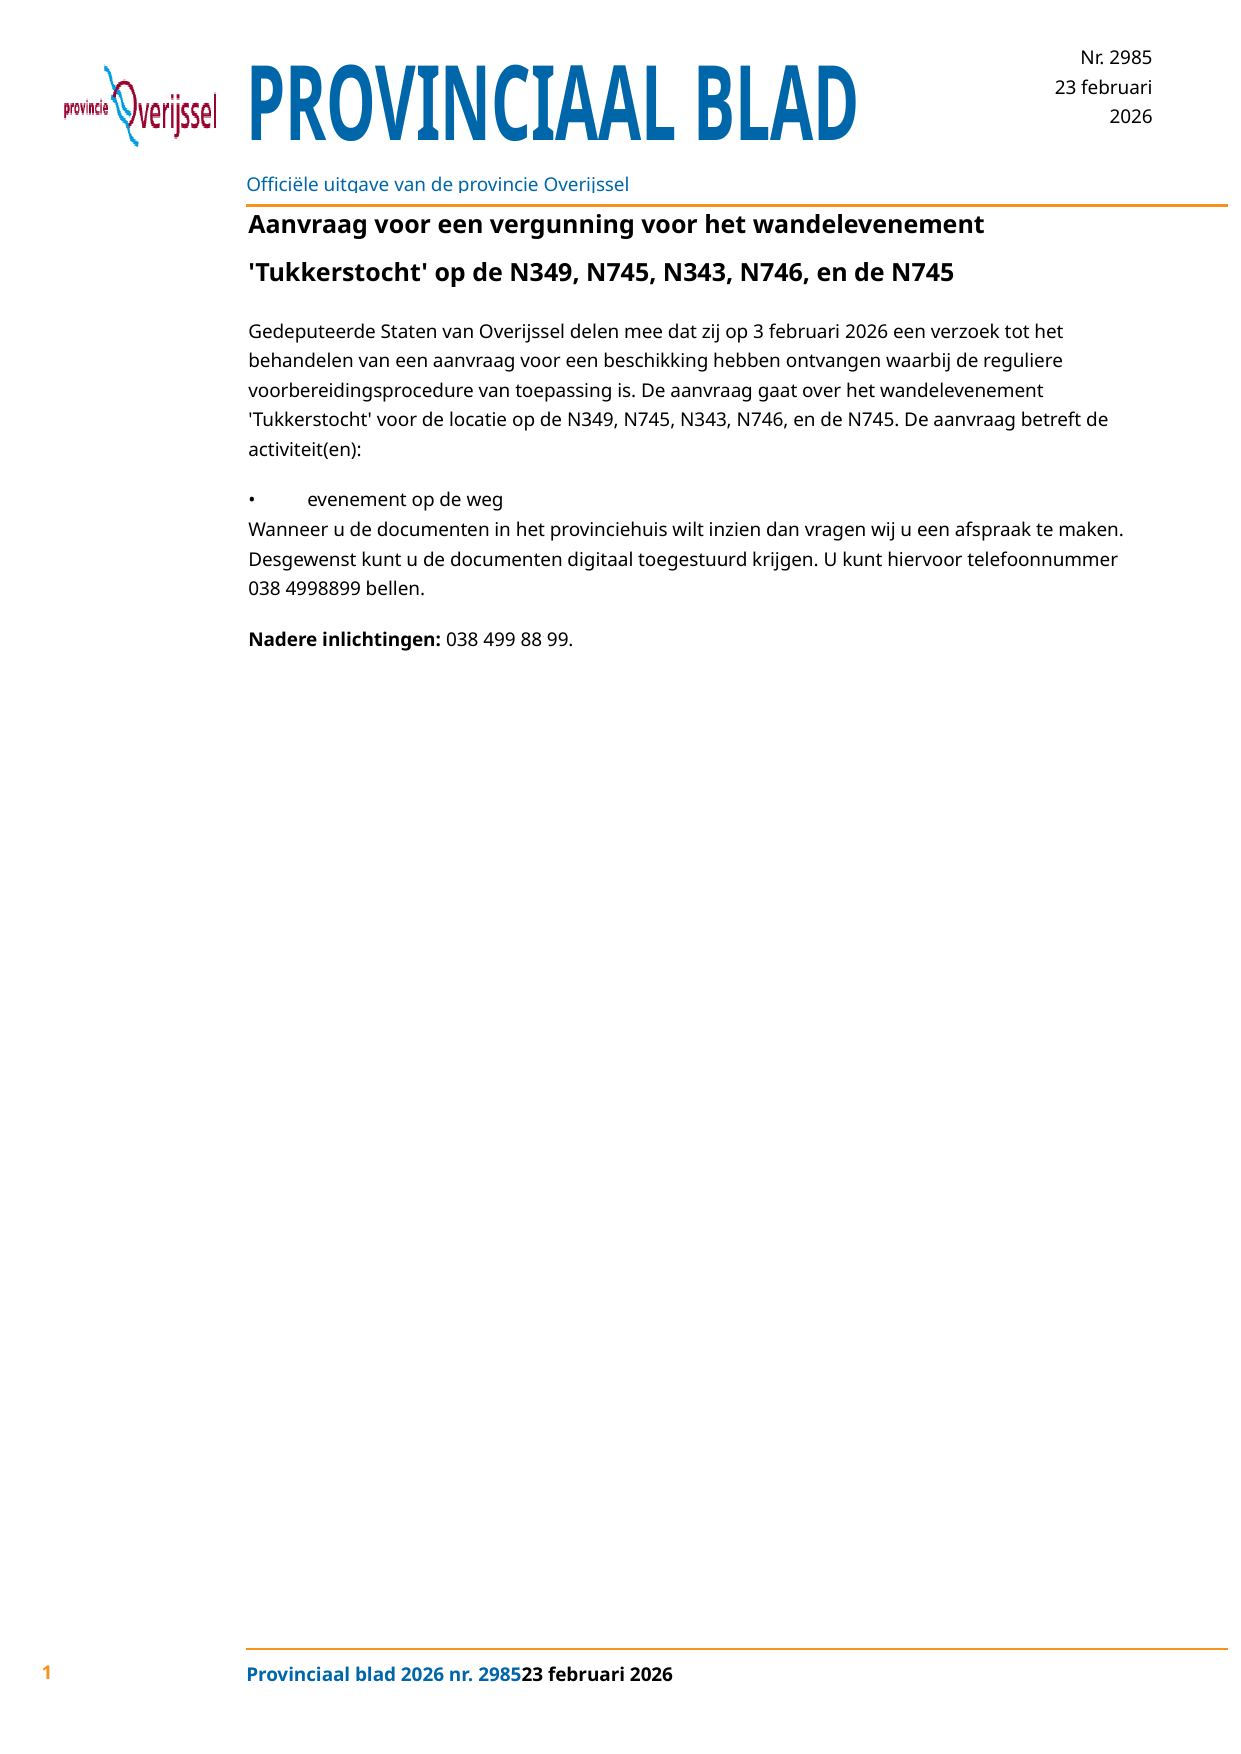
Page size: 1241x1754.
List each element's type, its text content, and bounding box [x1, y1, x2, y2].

picture [41, 47, 231, 172]
list evenement op de weg [248, 487, 1152, 512]
text Wanneer u de documenten in het provinciehuis wilt inzien dan vragen wij u een afspraak te maken. Desgewenst kunt u de documenten digitaal toegestuurd krijgen. U kunt hiervoor telefoonnummer 038 4998899 bellen. [248, 516, 1152, 601]
text Gedeputeerde Staten van Overijssel delen mee dat zij op 3 februari 2026 een verzoek tot het behandelen van een aanvraag voor een beschikking hebben ontvangen waarbij de reguliere voorbereidingsprocedure van toepassing is. De aanvraag gaat over het wandelevenement 'Tukkerstocht' voor de locatie op de N349, N745, N343, N746, en de N745. De aanvraag betreft de activiteit(en): [248, 318, 1152, 462]
text Nadere inlichtingen: 038 499 88 99. [248, 626, 1152, 652]
text Aanvraag voor een vergunning voor het wandelevenement 'Tukkerstocht' op de N349, N745, N343, N746, en de N745 [248, 207, 1152, 288]
